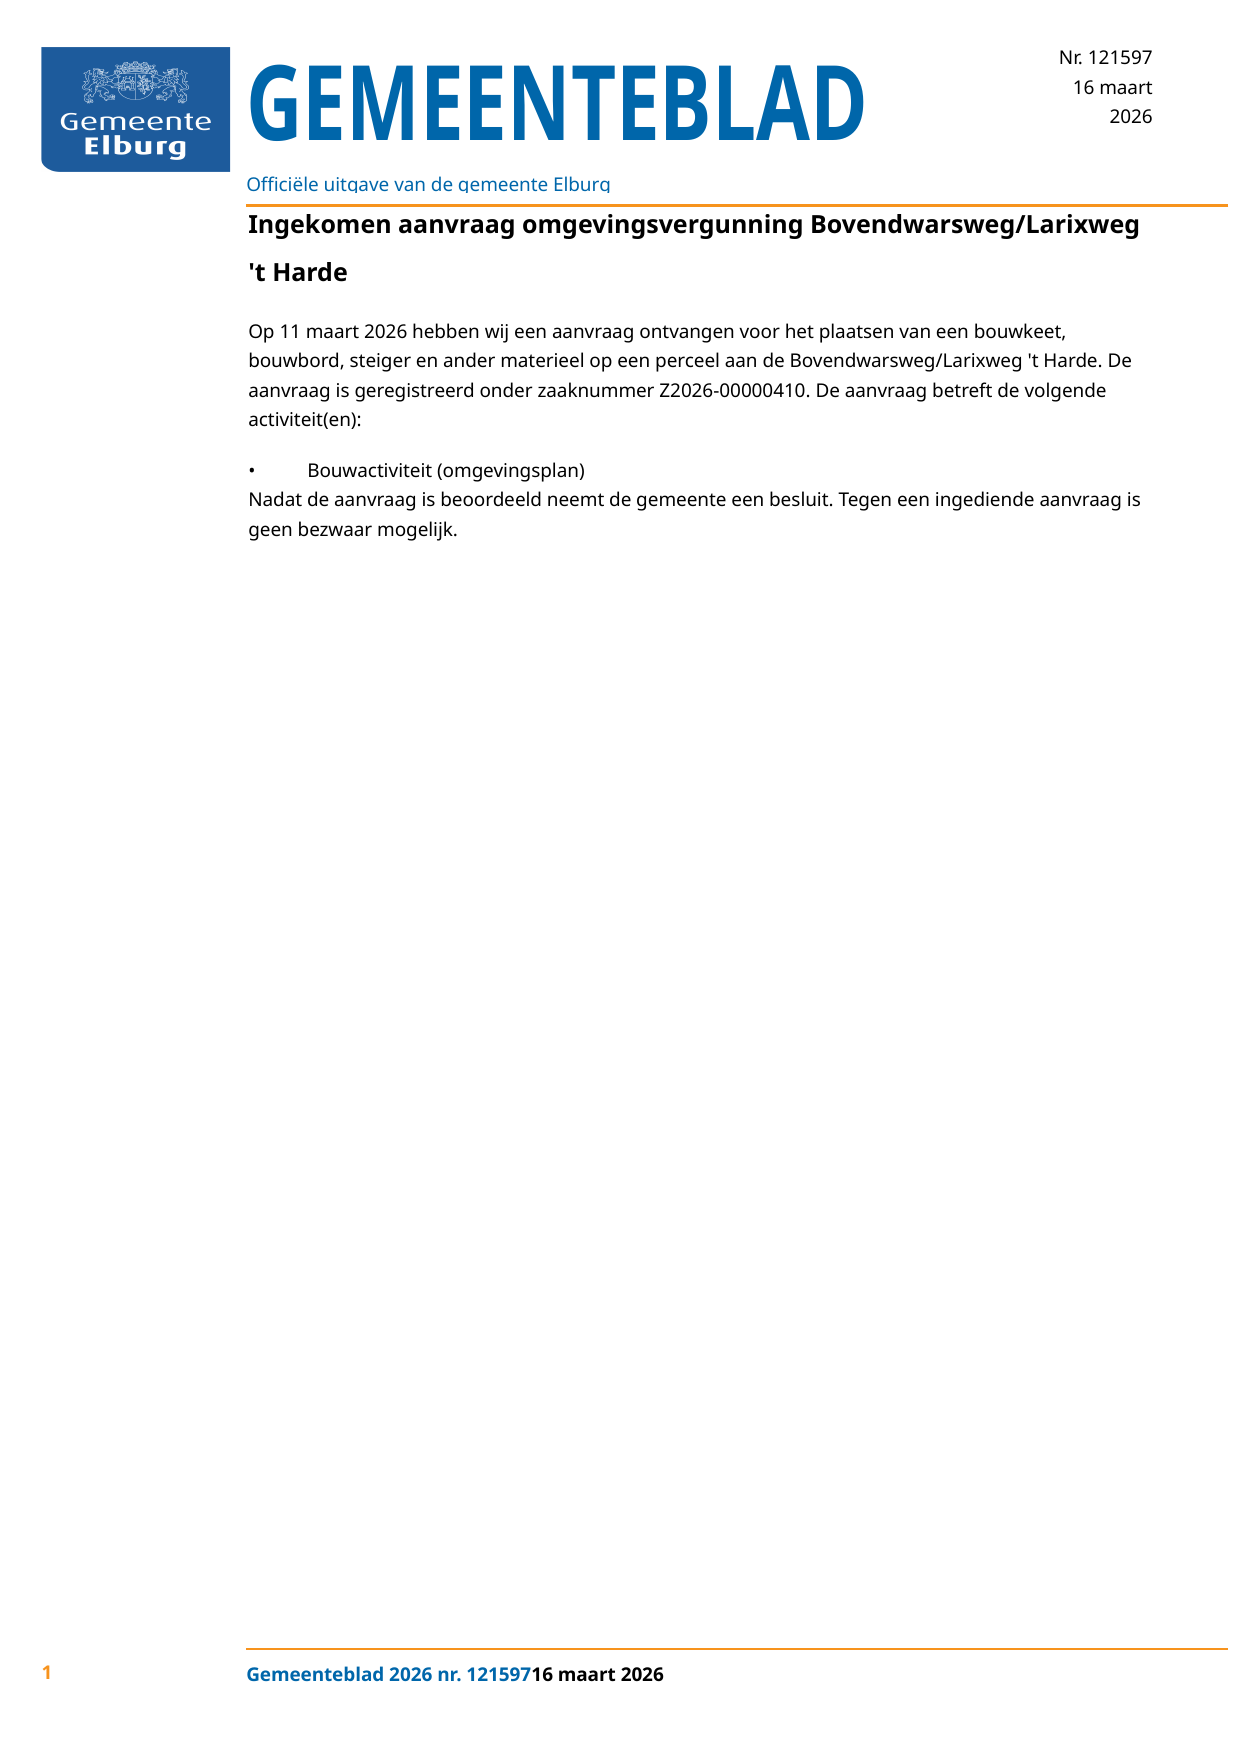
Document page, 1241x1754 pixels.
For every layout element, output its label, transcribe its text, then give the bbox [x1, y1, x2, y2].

list Bouwactiviteit (omgevingsplan) [248, 457, 1152, 483]
picture [41, 47, 231, 172]
text Op 11 maart 2026 hebben wij een aanvraag ontvangen voor het plaatsen van een bouwkeet, bouwbord, steiger en ander materieel op een perceel aan de Bovendwarsweg/Larixweg 't Harde. De aanvraag is geregistreerd onder zaaknummer Z2026-00000410. De aanvraag betreft de volgende activiteit(en): [248, 318, 1152, 432]
text Ingekomen aanvraag omgevingsvergunning Bovendwarsweg/Larixweg 't Harde [248, 207, 1152, 288]
text Nadat de aanvraag is beoordeeld neemt de gemeente een besluit. Tegen een ingediende aanvraag is geen bezwaar mogelijk. [248, 487, 1152, 542]
